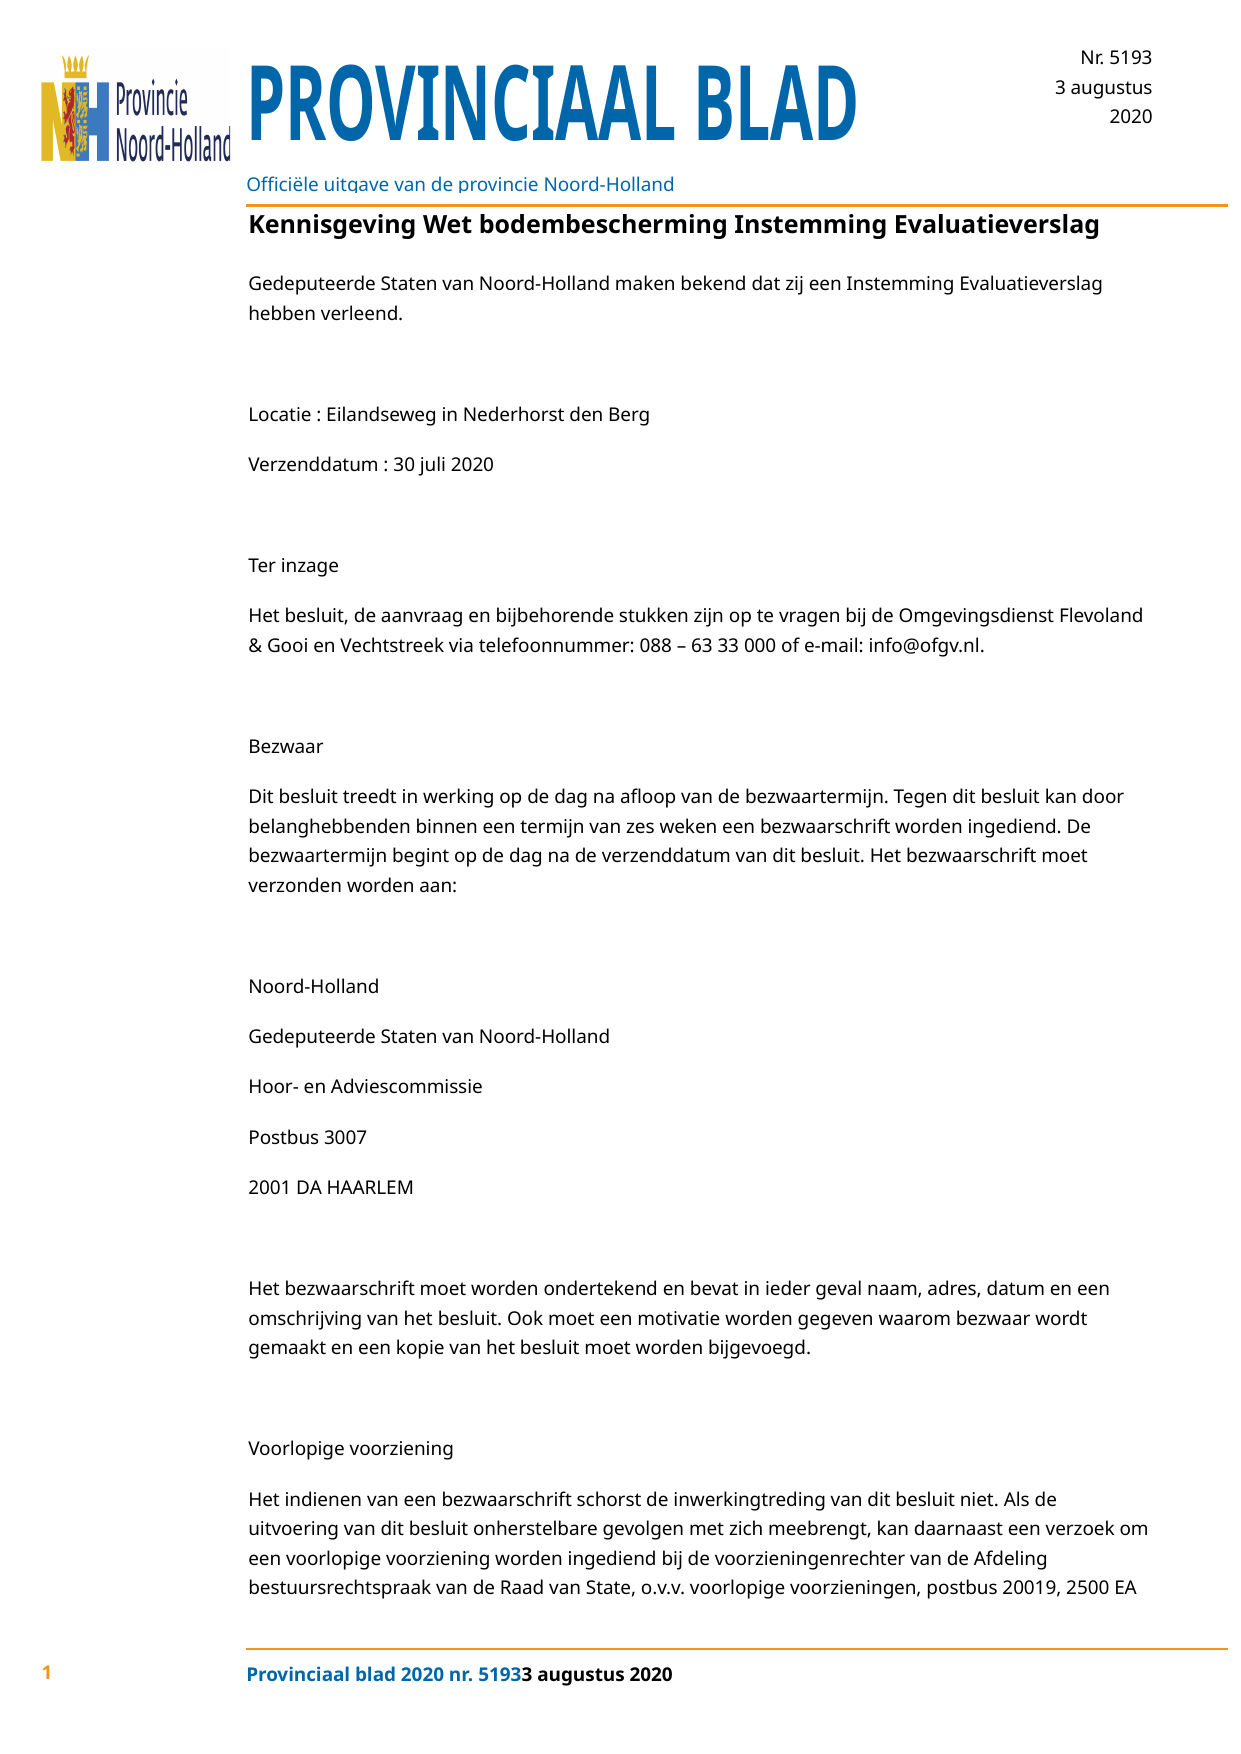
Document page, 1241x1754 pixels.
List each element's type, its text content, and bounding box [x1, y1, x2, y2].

text Ter inzage [248, 552, 1152, 578]
text Voorlopige voorziening [248, 1435, 1152, 1461]
text Verzenddatum : 30 juli 2020 [248, 451, 1152, 477]
text Kennisgeving Wet bodembescherming Instemming Evaluatieverslag [248, 207, 1152, 241]
text Dit besluit treedt in werking op de dag na afloop van de bezwaartermijn. Tegen dit besluit kan door belanghebbenden binnen een termijn van zes weken een bezwaarschrift worden ingediend. De bezwaartermijn begint op de dag na de verzenddatum van dit besluit. Het bezwaarschrift moet verzonden worden aan: [248, 783, 1152, 898]
text Noord-Holland [248, 973, 1152, 998]
text 2001 DA HAARLEM [248, 1174, 1152, 1200]
text Het bezwaarschrift moet worden ondertekend en bevat in ieder geval naam, adres, datum en een omschrijving van het besluit. Ook moet een motivatie worden gegeven waarom bezwaar wordt gemaakt en een kopie van het besluit moet worden bijgevoegd. [248, 1275, 1152, 1360]
text Gedeputeerde Staten van Noord-Holland maken bekend dat zij een Instemming Evaluatieverslag hebben verleend. [248, 270, 1152, 326]
picture [41, 47, 231, 172]
text Postbus 3007 [248, 1124, 1152, 1150]
text Gedeputeerde Staten van Noord-Holland [248, 1023, 1152, 1049]
text Hoor- en Adviescommissie [248, 1074, 1152, 1099]
text Locatie : Eilandseweg in Nederhorst den Berg [248, 401, 1152, 426]
text Het indienen van een bezwaarschrift schorst de inwerkingtreding van dit besluit niet. Als de uitvoering van dit besluit onherstelbare gevolgen met zich meebrengt, kan daarnaast een verzoek om een voorlopige voorziening worden ingediend bij de voorzieningenrechter van de Afdeling bestuursrechtspraak van de Raad van State, o.v.v. voorlopige voorzieningen, postbus 20019, 2500 EA [248, 1486, 1152, 1600]
text Het besluit, de aanvraag en bijbehorende stukken zijn op te vragen bij de Omgevingsdienst Flevoland & Gooi en Vechtstreek via telefoonnummer: 088 – 63 33 000 of e-mail: info@ofgv.nl. [248, 602, 1152, 658]
text Bezwaar [248, 733, 1152, 758]
